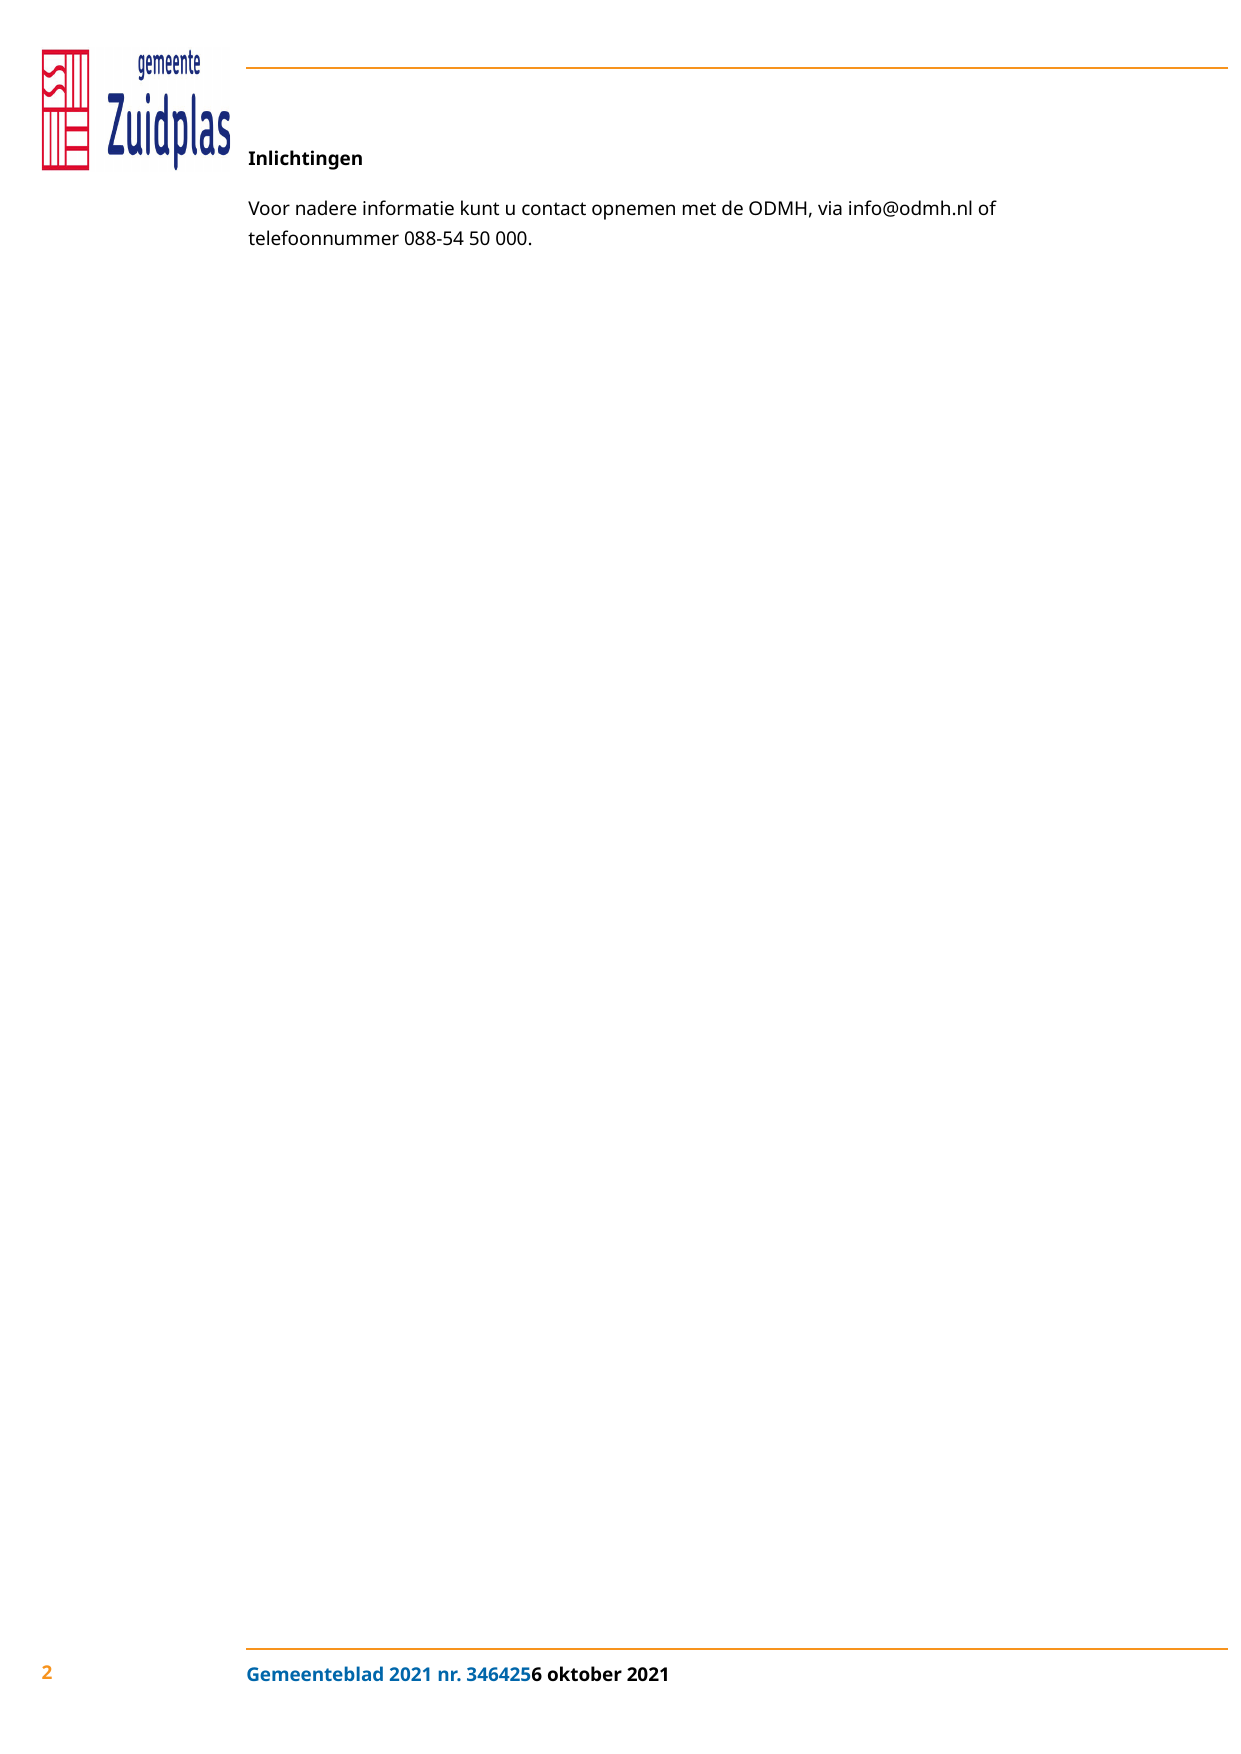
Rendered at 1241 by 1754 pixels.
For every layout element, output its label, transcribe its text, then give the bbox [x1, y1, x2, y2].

text Inlichtingen [248, 145, 1152, 171]
picture [41, 47, 231, 172]
text Voor nadere informatie kunt u contact opnemen met de ODMH, via info@odmh.nl of telefoonnummer 088-54 50 000. [248, 196, 1152, 251]
